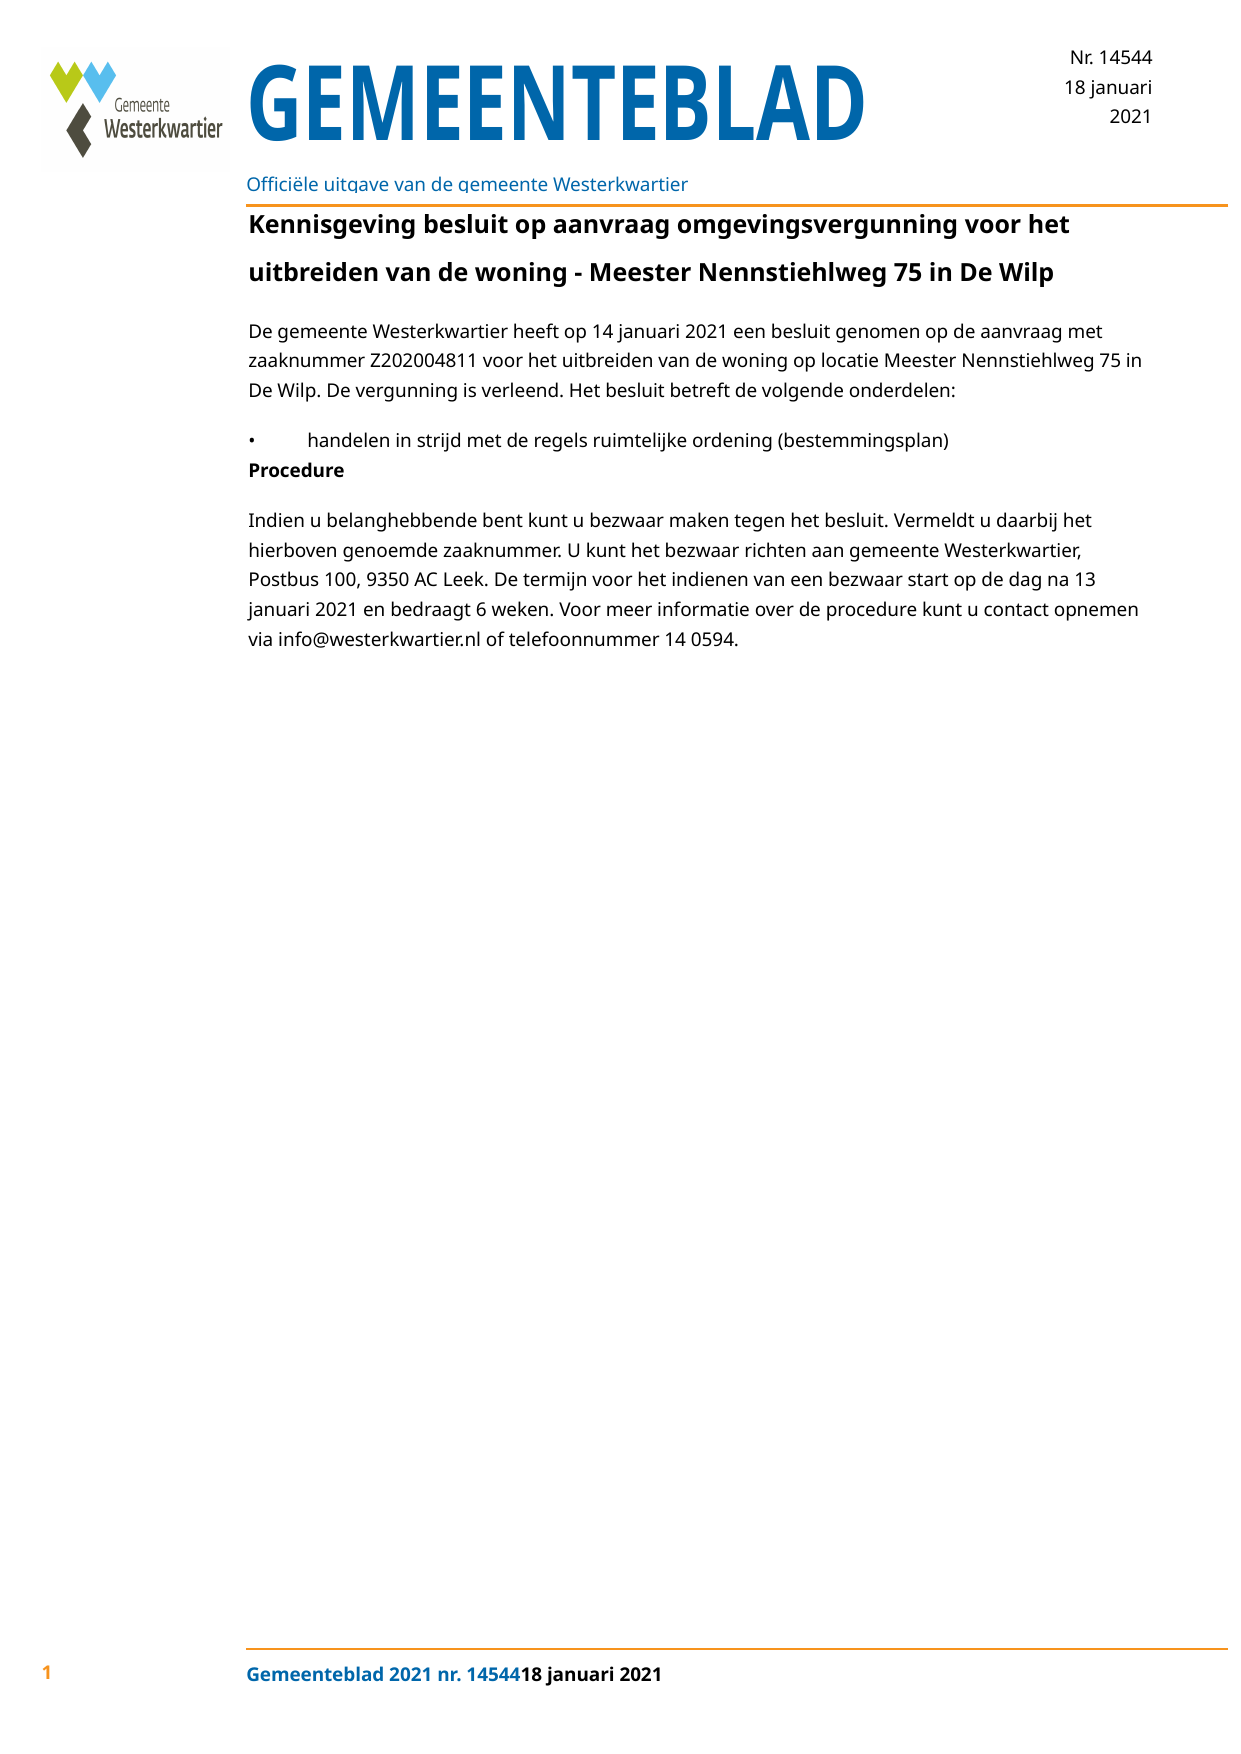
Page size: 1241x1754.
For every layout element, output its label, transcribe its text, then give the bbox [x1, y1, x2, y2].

list handelen in strijd met de regels ruimtelijke ordening (bestemmingsplan) [248, 427, 1152, 453]
text De gemeente Westerkwartier heeft op 14 januari 2021 een besluit genomen op de aanvraag met zaaknummer Z202004811 voor het uitbreiden van de woning op locatie Meester Nennstiehlweg 75 in De Wilp. De vergunning is verleend. Het besluit betreft de volgende onderdelen: [248, 318, 1152, 403]
text Indien u belanghebbende bent kunt u bezwaar maken tegen het besluit. Vermeldt u daarbij het hierboven genoemde zaaknummer. U kunt het bezwaar richten aan gemeente Westerkwartier, Postbus 100, 9350 AC Leek. De termijn voor het indienen van een bezwaar start op de dag na 13 januari 2021 en bedraagt 6 weken. Voor meer informatie over de procedure kunt u contact opnemen via info@westerkwartier.nl of telefoonnummer 14 0594. [248, 507, 1152, 652]
picture [41, 47, 231, 172]
text Procedure [248, 457, 1152, 483]
text Kennisgeving besluit op aanvraag omgevingsvergunning voor het uitbreiden van de woning - Meester Nennstiehlweg 75 in De Wilp [248, 207, 1152, 288]
